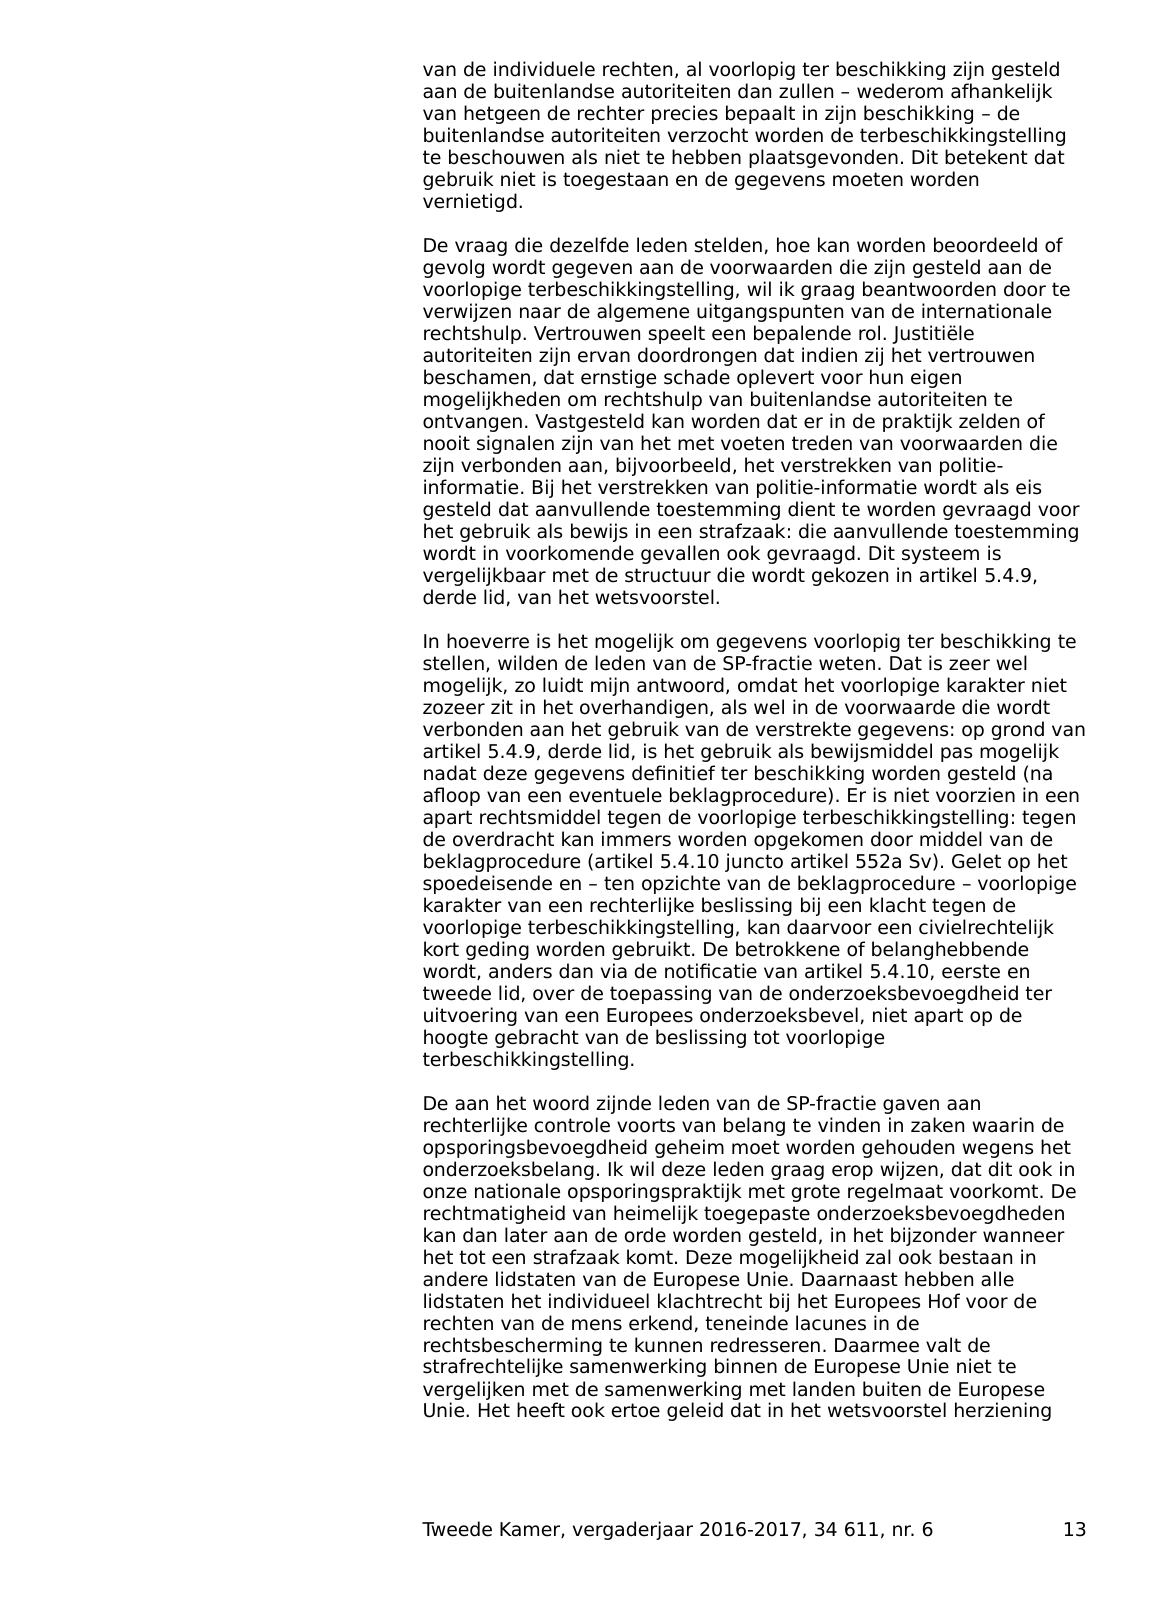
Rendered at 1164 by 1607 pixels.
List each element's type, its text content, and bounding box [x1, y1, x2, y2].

text van de individuele rechten, al voorlopig ter beschikking zijn gesteld aan de buitenlandse autoriteiten dan zullen – wederom afhankelijk van hetgeen de rechter precies bepaalt in zijn beschikking – de buitenlandse autoriteiten verzocht worden de terbeschikkingstelling te beschouwen als niet te hebben plaatsgevonden. Dit betekent dat gebruik niet is toegestaan en de gegevens moeten worden vernietigd. [422, 59, 1087, 213]
text In hoeverre is het mogelijk om gegevens voorlopig ter beschikking te stellen, wilden de leden van de SP-fractie weten. Dat is zeer wel mogelijk, zo luidt mijn antwoord, omdat het voorlopige karakter niet zozeer zit in het overhandigen, als wel in de voorwaarde die wordt verbonden aan het gebruik van de verstrekte gegevens: op grond van artikel 5.4.9, derde lid, is het gebruik als bewijsmiddel pas mogelijk nadat deze gegevens definitief ter beschikking worden gesteld (na afloop van een eventuele beklagprocedure). Er is niet voorzien in een apart rechtsmiddel tegen de voorlopige terbeschikkingstelling: tegen de overdracht kan immers worden opgekomen door middel van de beklagprocedure (artikel 5.4.10 juncto artikel 552a Sv). Gelet op het spoedeisende en – ten opzichte van de beklagprocedure – voorlopige karakter van een rechterlijke beslissing bij een klacht tegen de voorlopige terbeschikkingstelling, kan daarvoor een civielrechtelijk kort geding worden gebruikt. De betrokkene of belanghebbende wordt, anders dan via de notificatie van artikel 5.4.10, eerste en tweede lid, over de toepassing van de onderzoeksbevoegdheid ter uitvoering van een Europees onderzoeksbevel, niet apart op de hoogte gebracht van de beslissing tot voorlopige terbeschikkingstelling. [422, 631, 1087, 1071]
text De vraag die dezelfde leden stelden, hoe kan worden beoordeeld of gevolg wordt gegeven aan de voorwaarden die zijn gesteld aan de voorlopige terbeschikkingstelling, wil ik graag beantwoorden door te verwijzen naar de algemene uitgangspunten van de internationale rechtshulp. Vertrouwen speelt een bepalende rol. Justitiële autoriteiten zijn ervan doordrongen dat indien zij het vertrouwen beschamen, dat ernstige schade oplevert voor hun eigen mogelijkheden om rechtshulp van buitenlandse autoriteiten te ontvangen. Vastgesteld kan worden dat er in de praktijk zelden of nooit signalen zijn van het met voeten treden van voorwaarden die zijn verbonden aan, bijvoorbeeld, het verstrekken van politie-informatie. Bij het verstrekken van politie-informatie wordt als eis gesteld dat aanvullende toestemming dient te worden gevraagd voor het gebruik als bewijs in een strafzaak: die aanvullende toestemming wordt in voorkomende gevallen ook gevraagd. Dit systeem is vergelijkbaar met de structuur die wordt gekozen in artikel 5.4.9, derde lid, van het wetsvoorstel. [422, 235, 1087, 609]
text De aan het woord zijnde leden van de SP-fractie gaven aan rechterlijke controle voorts van belang te vinden in zaken waarin de opsporingsbevoegdheid geheim moet worden gehouden wegens het onderzoeksbelang. Ik wil deze leden graag erop wijzen, dat dit ook in onze nationale opsporingspraktijk met grote regelmaat voorkomt. De rechtmatigheid van heimelijk toegepaste onderzoeksbevoegdheden kan dan later aan de orde worden gesteld, in het bijzonder wanneer het tot een strafzaak komt. Deze mogelijkheid zal ook bestaan in andere lidstaten van de Europese Unie. Daarnaast hebben alle lidstaten het individueel klachtrecht bij het Europees Hof voor de rechten van de mens erkend, teneinde lacunes in de rechtsbescherming te kunnen redresseren. Daarmee valt de strafrechtelijke samenwerking binnen de Europese Unie niet te vergelijken met de samenwerking met landen buiten de Europese Unie. Het heeft ook ertoe geleid dat in het wetsvoorstel herziening [422, 1093, 1087, 1422]
